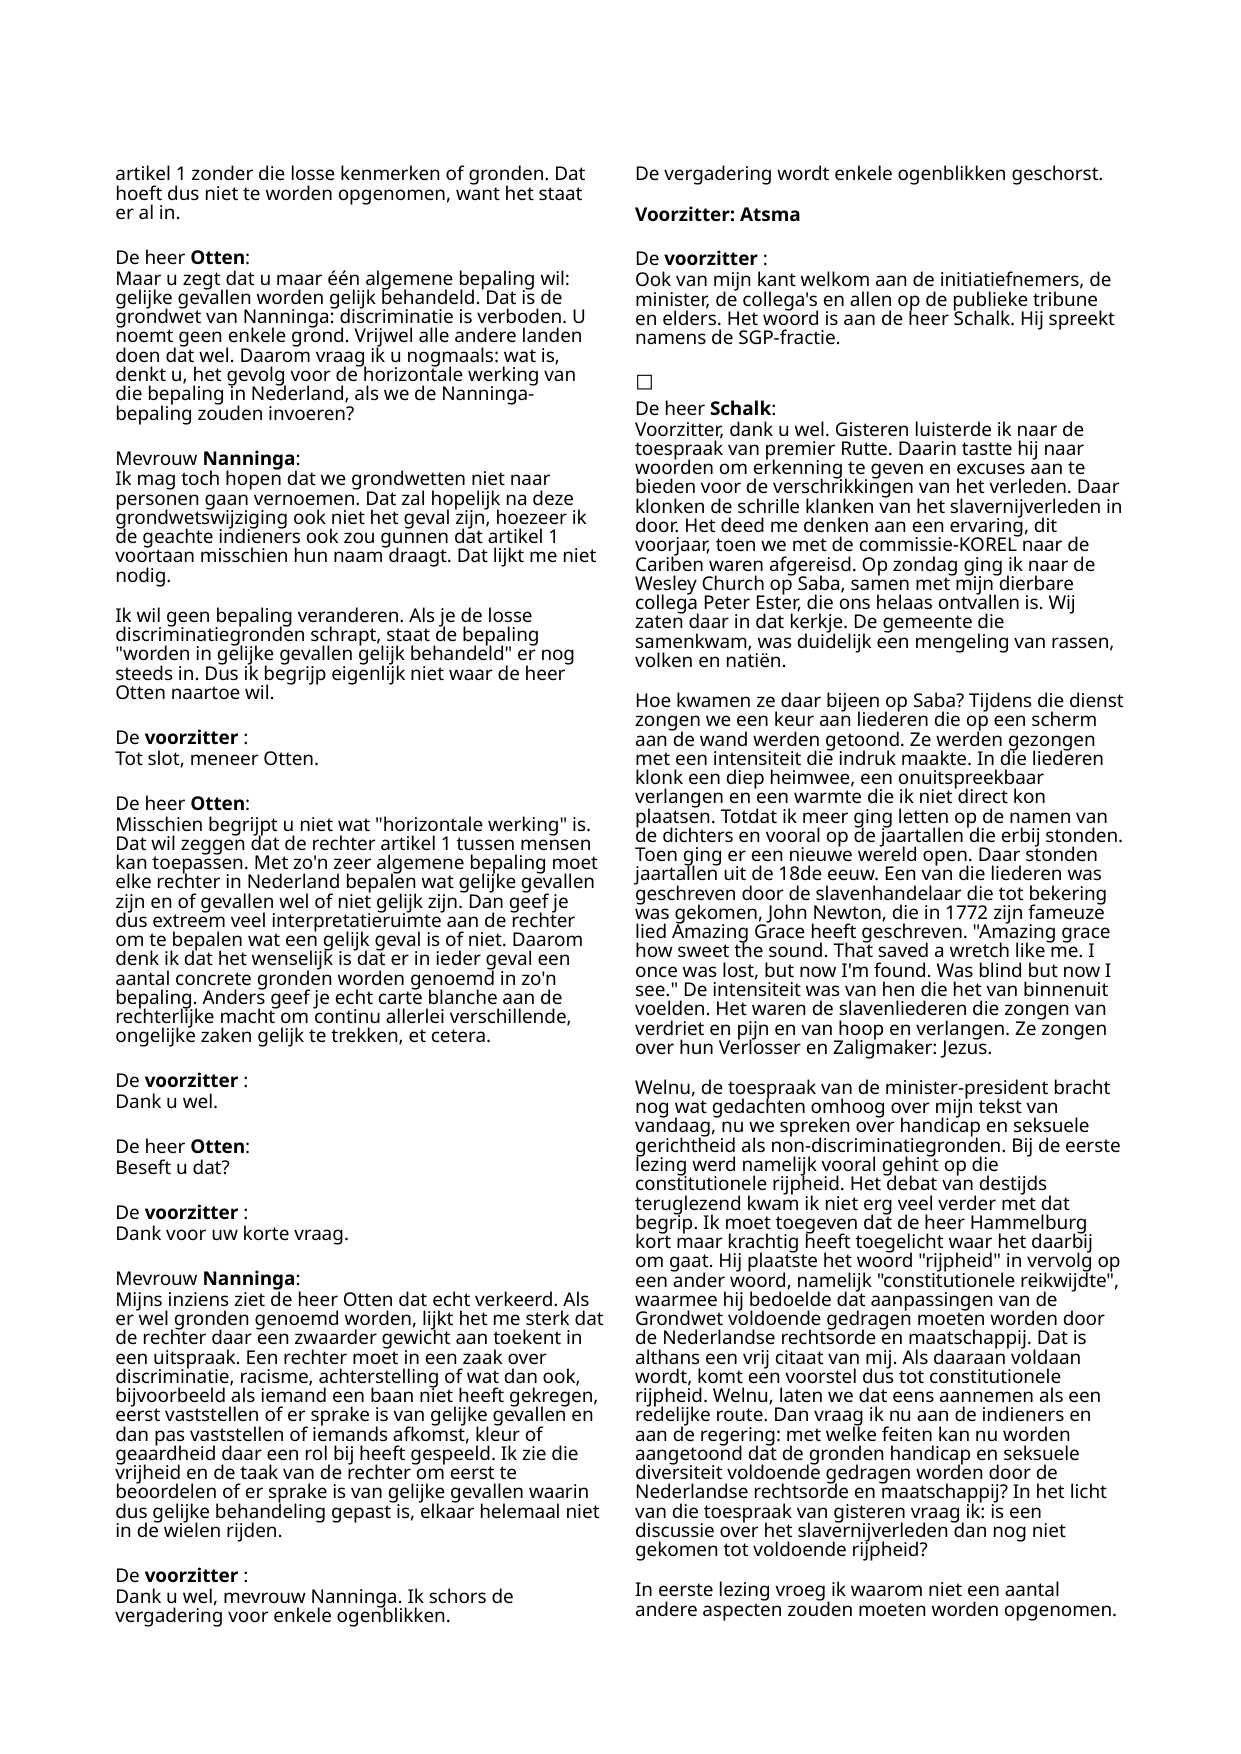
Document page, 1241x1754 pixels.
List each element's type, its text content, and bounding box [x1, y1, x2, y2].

text De voorzitter : [115, 1562, 605, 1588]
text Welnu, de toespraak van de minister-president bracht nog wat gedachten omhoog over mijn tekst van vandaag, nu we spreken over handicap en seksuele gerichtheid als non-discriminatiegronden. Bij de eerste lezing werd namelijk vooral gehint op die constitutionele rijpheid. Het debat van destijds teruglezend kwam ik niet erg veel verder met dat begrip. Ik moet toegeven dat de heer Hammelburg kort maar krachtig heeft toegelicht waar het daarbij om gaat. Hij plaatste het woord "rijpheid" in vervolg op een ander woord, namelijk "constitutionele reikwijdte", waarmee hij bedoelde dat aanpassingen van de Grondwet voldoende gedragen moeten worden door de Nederlandse rechtsorde en maatschappij. Dat is althans een vrij citaat van mij. Als daaraan voldaan wordt, komt een voorstel dus tot constitutionele rijpheid. Welnu, laten we dat eens aannemen als een redelijke route. Dan vraag ik nu aan de indieners en aan de regering: met welke feiten kan nu worden aangetoond dat de gronden handicap en seksuele diversiteit voldoende gedragen worden door de Nederlandse rechtsorde en maatschappij? In het licht van die toespraak van gisteren vraag ik: is een discussie over het slavernijverleden dan nog niet gekomen tot voldoende rijpheid? [635, 1079, 1125, 1561]
text De voorzitter : [115, 1199, 605, 1225]
text De heer Otten: [115, 244, 605, 270]
text Beseft u dat? [115, 1159, 605, 1178]
text Maar u zegt dat u maar één algemene bepaling wil: gelijke gevallen worden gelijk behandeld. Dat is de grondwet van Nanninga: discriminatie is verboden. U noemt geen enkele grond. Vrijwel alle andere landen doen dat wel. Daarom vraag ik u nogmaals: wat is, denkt u, het gevolg voor de horizontale werking van die bepaling in Nederland, als we de Nanninga-bepaling zouden invoeren? [115, 270, 605, 424]
text Mijns inziens ziet de heer Otten dat echt verkeerd. Als er wel gronden genoemd worden, lijkt het me sterk dat de rechter daar een zwaarder gewicht aan toekent in een uitspraak. Een rechter moet in een zaak over discriminatie, racisme, achterstelling of wat dan ook, bijvoorbeeld als iemand een baan niet heeft gekregen, eerst vaststellen of er sprake is van gelijke gevallen en dan pas vaststellen of iemands afkomst, kleur of geaardheid daar een rol bij heeft gespeeld. Ik zie die vrijheid en de taak van de rechter om eerst te beoordelen of er sprake is van gelijke gevallen waarin dus gelijke behandeling gepast is, elkaar helemaal niet in de wielen rijden. [115, 1291, 605, 1541]
text Ik mag toch hopen dat we grondwetten niet naar personen gaan vernoemen. Dat zal hopelijk na deze grondwetswijziging ook niet het geval zijn, hoezeer ik de geachte indieners ook zou gunnen dat artikel 1 voortaan misschien hun naam draagt. Dat lijkt me niet nodig. [115, 470, 605, 586]
text Dank voor uw korte vraag. [115, 1225, 605, 1244]
text De heer Schalk: [635, 395, 1125, 421]
text Dank u wel, mevrouw Nanninga. Ik schors de vergadering voor enkele ogenblikken. [115, 1588, 605, 1626]
text ⬜ [635, 369, 1125, 395]
text Tot slot, meneer Otten. [115, 750, 605, 769]
text De voorzitter : [115, 1068, 605, 1093]
text De heer Otten: [115, 790, 605, 816]
text Dank u wel. [115, 1093, 605, 1113]
text De voorzitter : [635, 246, 1125, 271]
text Voorzitter, dank u wel. Gisteren luisterde ik naar de toespraak van premier Rutte. Daarin tastte hij naar woorden om erkenning te geven en excuses aan te bieden voor de verschrikkingen van het verleden. Daar klonken de schrille klanken van het slavernijverleden in door. Het deed me denken aan een ervaring, dit voorjaar, toen we met de commissie-KOREL naar de Cariben waren afgereisd. Op zondag ging ik naar de Wesley Church op Saba, samen met mijn dierbare collega Peter Ester, die ons helaas ontvallen is. Wij zaten daar in dat kerkje. De gemeente die samenkwam, was duidelijk een mengeling van rassen, volken en natiën. [635, 421, 1125, 671]
text Ik wil geen bepaling veranderen. Als je de losse discriminatiegronden schrapt, staat de bepaling "worden in gelijke gevallen gelijk behandeld" er nog steeds in. Dus ik begrijp eigenlijk niet waar de heer Otten naartoe wil. [115, 607, 605, 703]
text De heer Otten: [115, 1133, 605, 1159]
text In eerste lezing vroeg ik waarom niet een aantal andere aspecten zouden moeten worden opgenomen. [635, 1581, 1125, 1620]
text artikel 1 zonder die losse kenmerken of gronden. Dat hoeft dus niet te worden opgenomen, want het staat er al in. [115, 165, 605, 223]
text Mevrouw Nanninga: [115, 1265, 605, 1291]
text De vergadering wordt enkele ogenblikken geschorst. [635, 165, 1125, 185]
text Misschien begrijpt u niet wat "horizontale werking" is. Dat wil zeggen dat de rechter artikel 1 tussen mensen kan toepassen. Met zo'n zeer algemene bepaling moet elke rechter in Nederland bepalen wat gelijke gevallen zijn en of gevallen wel of niet gelijk zijn. Dan geef je dus extreem veel interpretatieruimte aan de rechter om te bepalen wat een gelijk geval is of niet. Daarom denk ik dat het wenselijk is dat er in ieder geval een aantal concrete gronden worden genoemd in zo'n bepaling. Anders geef je echt carte blanche aan de rechterlijke macht om continu allerlei verschillende, ongelijke zaken gelijk te trekken, et cetera. [115, 816, 605, 1047]
text Ook van mijn kant welkom aan de initiatiefnemers, de minister, de collega's en allen op de publieke tribune en elders. Het woord is aan de heer Schalk. Hij spreekt namens de SGP-fractie. [635, 271, 1125, 348]
text De voorzitter : [115, 724, 605, 750]
text Hoe kwamen ze daar bijeen op Saba? Tijdens die dienst zongen we een keur aan liederen die op een scherm aan de wand werden getoond. Ze werden gezongen met een intensiteit die indruk maakte. In die liederen klonk een diep heimwee, een onuitspreekbaar verlangen en een warmte die ik niet direct kon plaatsen. Totdat ik meer ging letten op de namen van de dichters en vooral op de jaartallen die erbij stonden. Toen ging er een nieuwe wereld open. Daar stonden jaartallen uit de 18de eeuw. Een van die liederen was geschreven door de slavenhandelaar die tot bekering was gekomen, John Newton, die in 1772 zijn fameuze lied Amazing Grace heeft geschreven. "Amazing grace how sweet the sound. That saved a wretch like me. I once was lost, but now I'm found. Was blind but now I see." De intensiteit was van hen die het van binnenuit voelden. Het waren de slavenliederen die zongen van verdriet en pijn en van hoop en verlangen. Ze zongen over hun Verlosser en Zaligmaker: Jezus. [635, 692, 1125, 1058]
text Voorzitter: Atsma [635, 206, 1125, 225]
text Mevrouw Nanninga: [115, 445, 605, 470]
